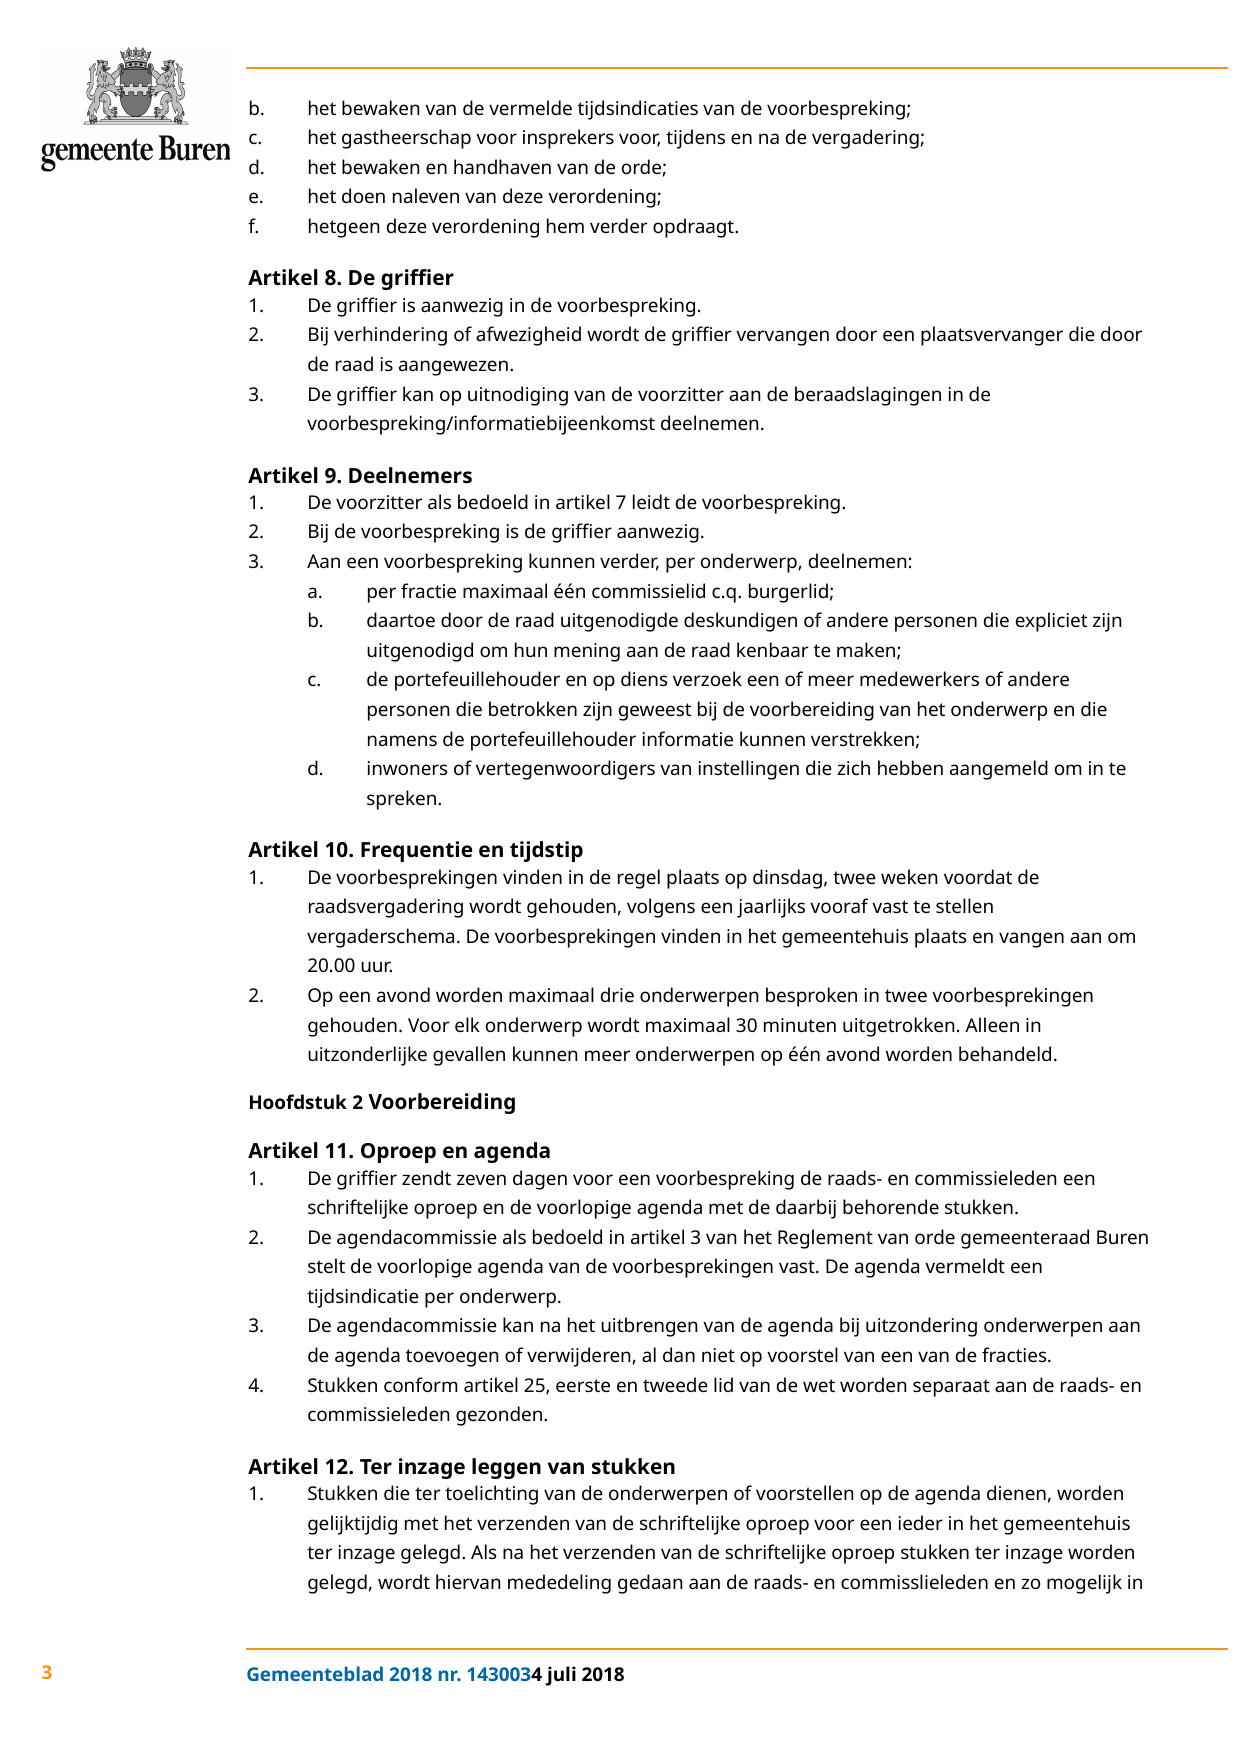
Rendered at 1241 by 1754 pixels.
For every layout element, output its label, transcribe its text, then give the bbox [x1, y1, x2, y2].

list De voorbesprekingen vinden in de regel plaats op dinsdag, twee weken voordat de raadsvergadering wordt gehouden, volgens een jaarlijks vooraf vast te stellen vergaderschema. De voorbesprekingen vinden in het gemeentehuis plaats en vangen aan om 20.00 uur. [248, 864, 1152, 978]
list inwoners of vertegenwoordigers van instellingen die zich hebben aangemeld om in te spreken. [307, 755, 1152, 811]
list De griffier kan op uitnodiging van de voorzitter aan de beraadslagingen in de voorbespreking/informatiebijeenkomst deelnemen. [248, 381, 1152, 436]
list De agendacommissie als bedoeld in artikel 3 van het Reglement van orde gemeenteraad Buren stelt de voorlopige agenda van de voorbesprekingen vast. De agenda vermeldt een tijdsindicatie per onderwerp. [248, 1224, 1152, 1309]
picture [41, 47, 231, 172]
list daartoe door de raad uitgenodigde deskundigen of andere personen die expliciet zijn uitgenodigd om hun mening aan de raad kenbaar te maken; [307, 607, 1152, 663]
text Artikel 11. Oproep en agenda [248, 1136, 1152, 1165]
list De griffier zendt zeven dagen voor een voorbespreking de raads- en commissieleden een schriftelijke oproep en de voorlopige agenda met de daarbij behorende stukken. [248, 1165, 1152, 1220]
text Artikel 8. De griffier [248, 263, 1152, 292]
list Bij verhindering of afwezigheid wordt de griffier vervangen door een plaatsvervanger die door de raad is aangewezen. [248, 322, 1152, 377]
list het bewaken van de vermelde tijdsindicaties van de voorbespreking; [248, 95, 1152, 121]
text Artikel 10. Frequentie en tijdstip [248, 835, 1152, 864]
list Stukken conform artikel 25, eerste en tweede lid van de wet worden separaat aan de raads- en commissieleden gezonden. [248, 1372, 1152, 1427]
list het doen naleven van deze verordening; [248, 183, 1152, 209]
list Stukken die ter toelichting van de onderwerpen of voorstellen op de agenda dienen, worden gelijktijdig met het verzenden van de schriftelijke oproep voor een ieder in het gemeentehuis ter inzage gelegd. Als na het verzenden van de schriftelijke oproep stukken ter inzage worden gelegd, wordt hiervan mededeling gedaan aan de raads- en commisslieleden en zo mogelijk in [248, 1480, 1152, 1595]
list het bewaken en handhaven van de orde; [248, 154, 1152, 180]
list De griffier is aanwezig in de voorbespreking. [248, 292, 1152, 318]
list Op een avond worden maximaal drie onderwerpen besproken in twee voorbesprekingen gehouden. Voor elk onderwerp wordt maximaal 30 minuten uitgetrokken. Alleen in uitzonderlijke gevallen kunnen meer onderwerpen op één avond worden behandeld. [248, 982, 1152, 1067]
text Artikel 9. Deelnemers [248, 461, 1152, 489]
text Artikel 12. Ter inzage leggen van stukken [248, 1452, 1152, 1480]
list hetgeen deze verordening hem verder opdraagt. [248, 213, 1152, 239]
text Hoofdstuk 2 Voorbereiding [248, 1087, 1152, 1115]
list Aan een voorbespreking kunnen verder, per onderwerp, deelnemen: [248, 548, 1152, 574]
list De agendacommissie kan na het uitbrengen van de agenda bij uitzondering onderwerpen aan de agenda toevoegen of verwijderen, al dan niet op voorstel van een van de fracties. [248, 1313, 1152, 1368]
list het gastheerschap voor insprekers voor, tijdens en na de vergadering; [248, 124, 1152, 150]
list De voorzitter als bedoeld in artikel 7 leidt de voorbespreking. [248, 489, 1152, 515]
list Bij de voorbespreking is de griffier aanwezig. [248, 519, 1152, 544]
list per fractie maximaal één commissielid c.q. burgerlid; [307, 578, 1152, 604]
list de portefeuillehouder en op diens verzoek een of meer medewerkers of andere personen die betrokken zijn geweest bij de voorbereiding van het onderwerp en die namens de portefeuillehouder informatie kunnen verstrekken; [307, 667, 1152, 752]
